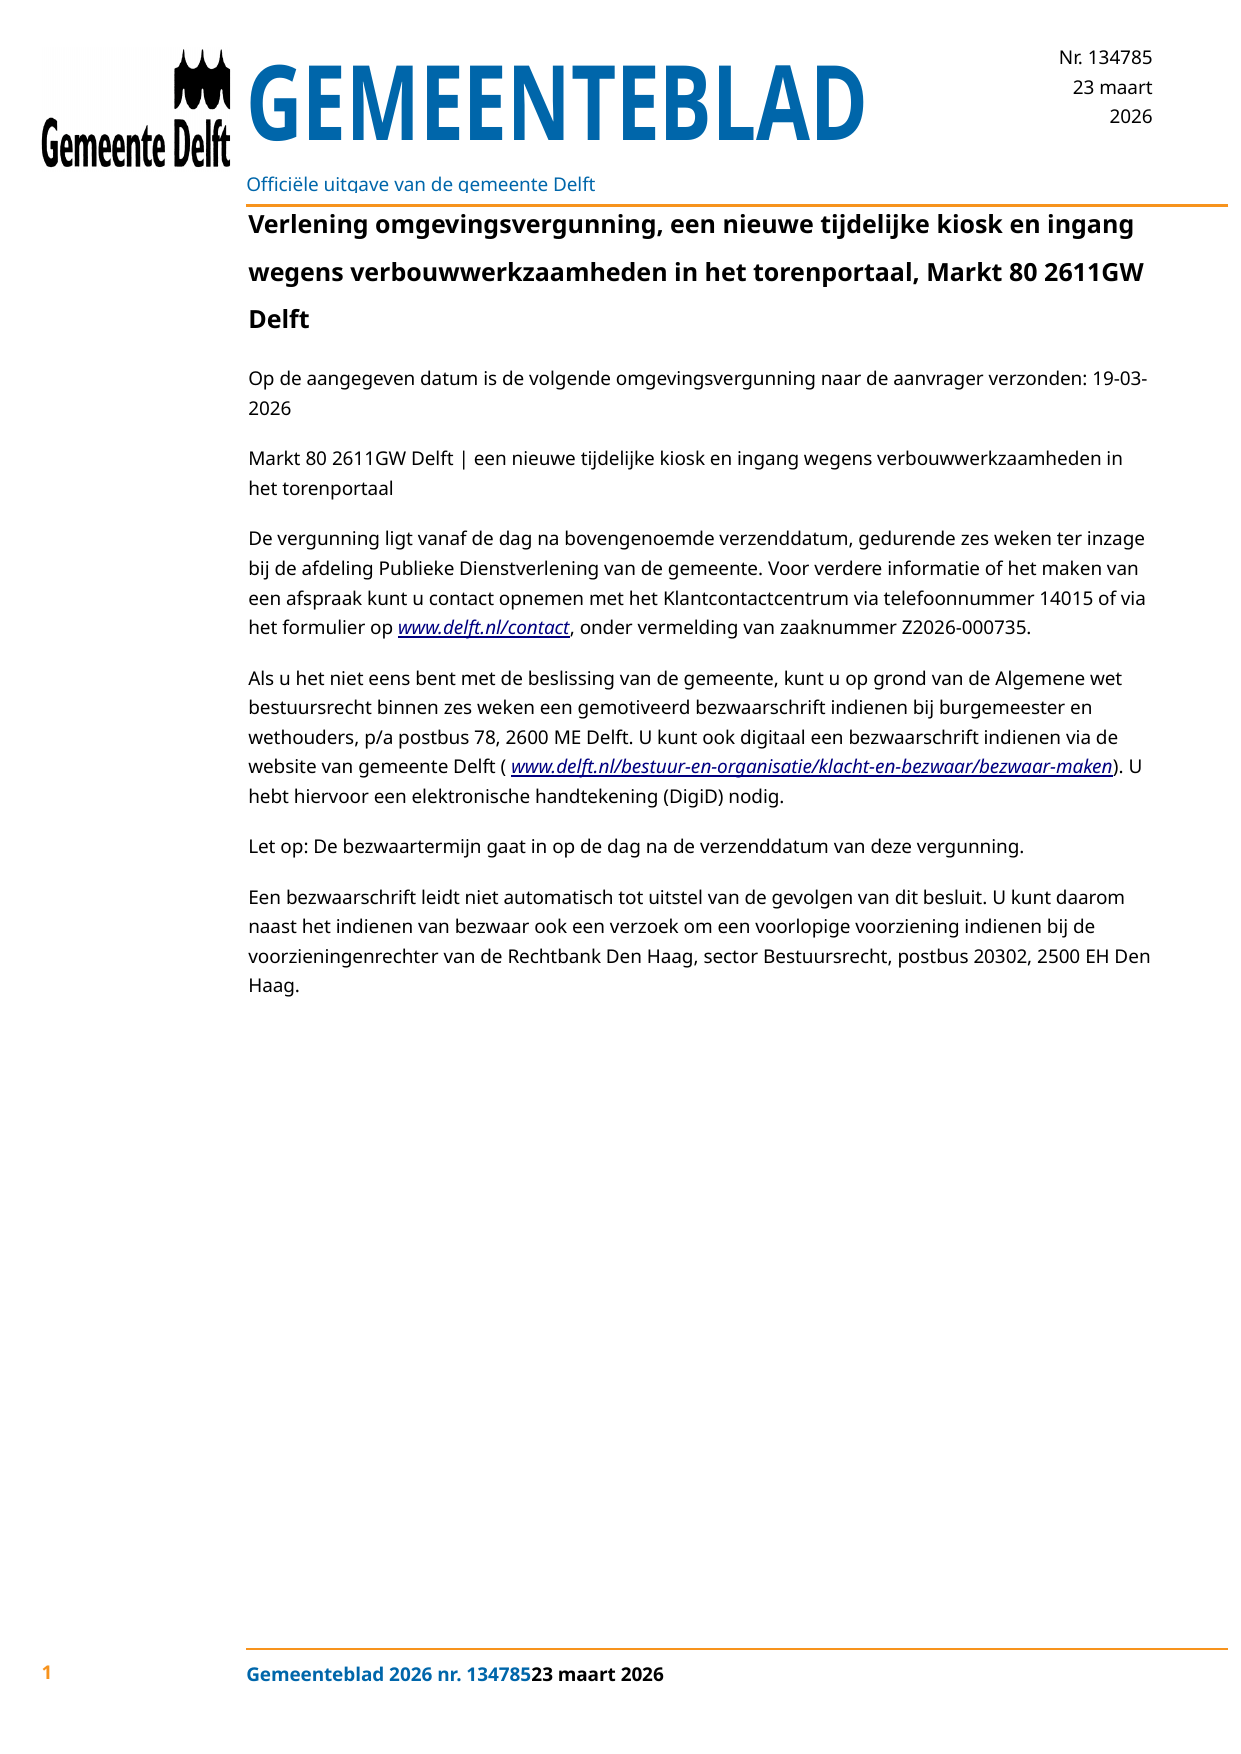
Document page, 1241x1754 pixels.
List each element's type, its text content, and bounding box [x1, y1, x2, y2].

text Als u het niet eens bent met de beslissing van de gemeente, kunt u op grond van de Algemene wet bestuursrecht binnen zes weken een gemotiveerd bezwaarschrift indienen bij burgemeester en wethouders, p/a postbus 78, 2600 ME Delft. U kunt ook digitaal een bezwaarschrift indienen via de website van gemeente Delft ( www.delft.nl/bestuur-en-organisatie/klacht-en-bezwaar/bezwaar-maken). U hebt hiervoor een elektronische handtekening (DigiD) nodig. [248, 665, 1152, 809]
text Markt 80 2611GW Delft | een nieuwe tijdelijke kiosk en ingang wegens verbouwwerkzaamheden in het torenportaal [248, 446, 1152, 501]
text De vergunning ligt vanaf de dag na bovengenoemde verzenddatum, gedurende zes weken ter inzage bij de afdeling Publieke Dienstverlening van de gemeente. Voor verdere informatie of het maken van een afspraak kunt u contact opnemen met het Klantcontactcentrum via telefoonnummer 14015 of via het formulier op www.delft.nl/contact, onder vermelding van zaaknummer Z2026-000735. [248, 526, 1152, 640]
text Let op: De bezwaartermijn gaat in op de dag na de verzenddatum van deze vergunning. [248, 833, 1152, 859]
picture [41, 47, 231, 172]
text Verlening omgevingsvergunning, een nieuwe tijdelijke kiosk en ingang wegens verbouwwerkzaamheden in het torenportaal, Markt 80 2611GW Delft [248, 207, 1152, 336]
text Een bezwaarschrift leidt niet automatisch tot uitstel van de gevolgen van dit besluit. U kunt daarom naast het indienen van bezwaar ook een verzoek om een voorlopige voorziening indienen bij de voorzieningenrechter van de Rechtbank Den Haag, sector Bestuursrecht, postbus 20302, 2500 EH Den Haag. [248, 884, 1152, 998]
text Op de aangegeven datum is de volgende omgevingsvergunning naar de aanvrager verzonden: 19-03-2026 [248, 366, 1152, 421]
